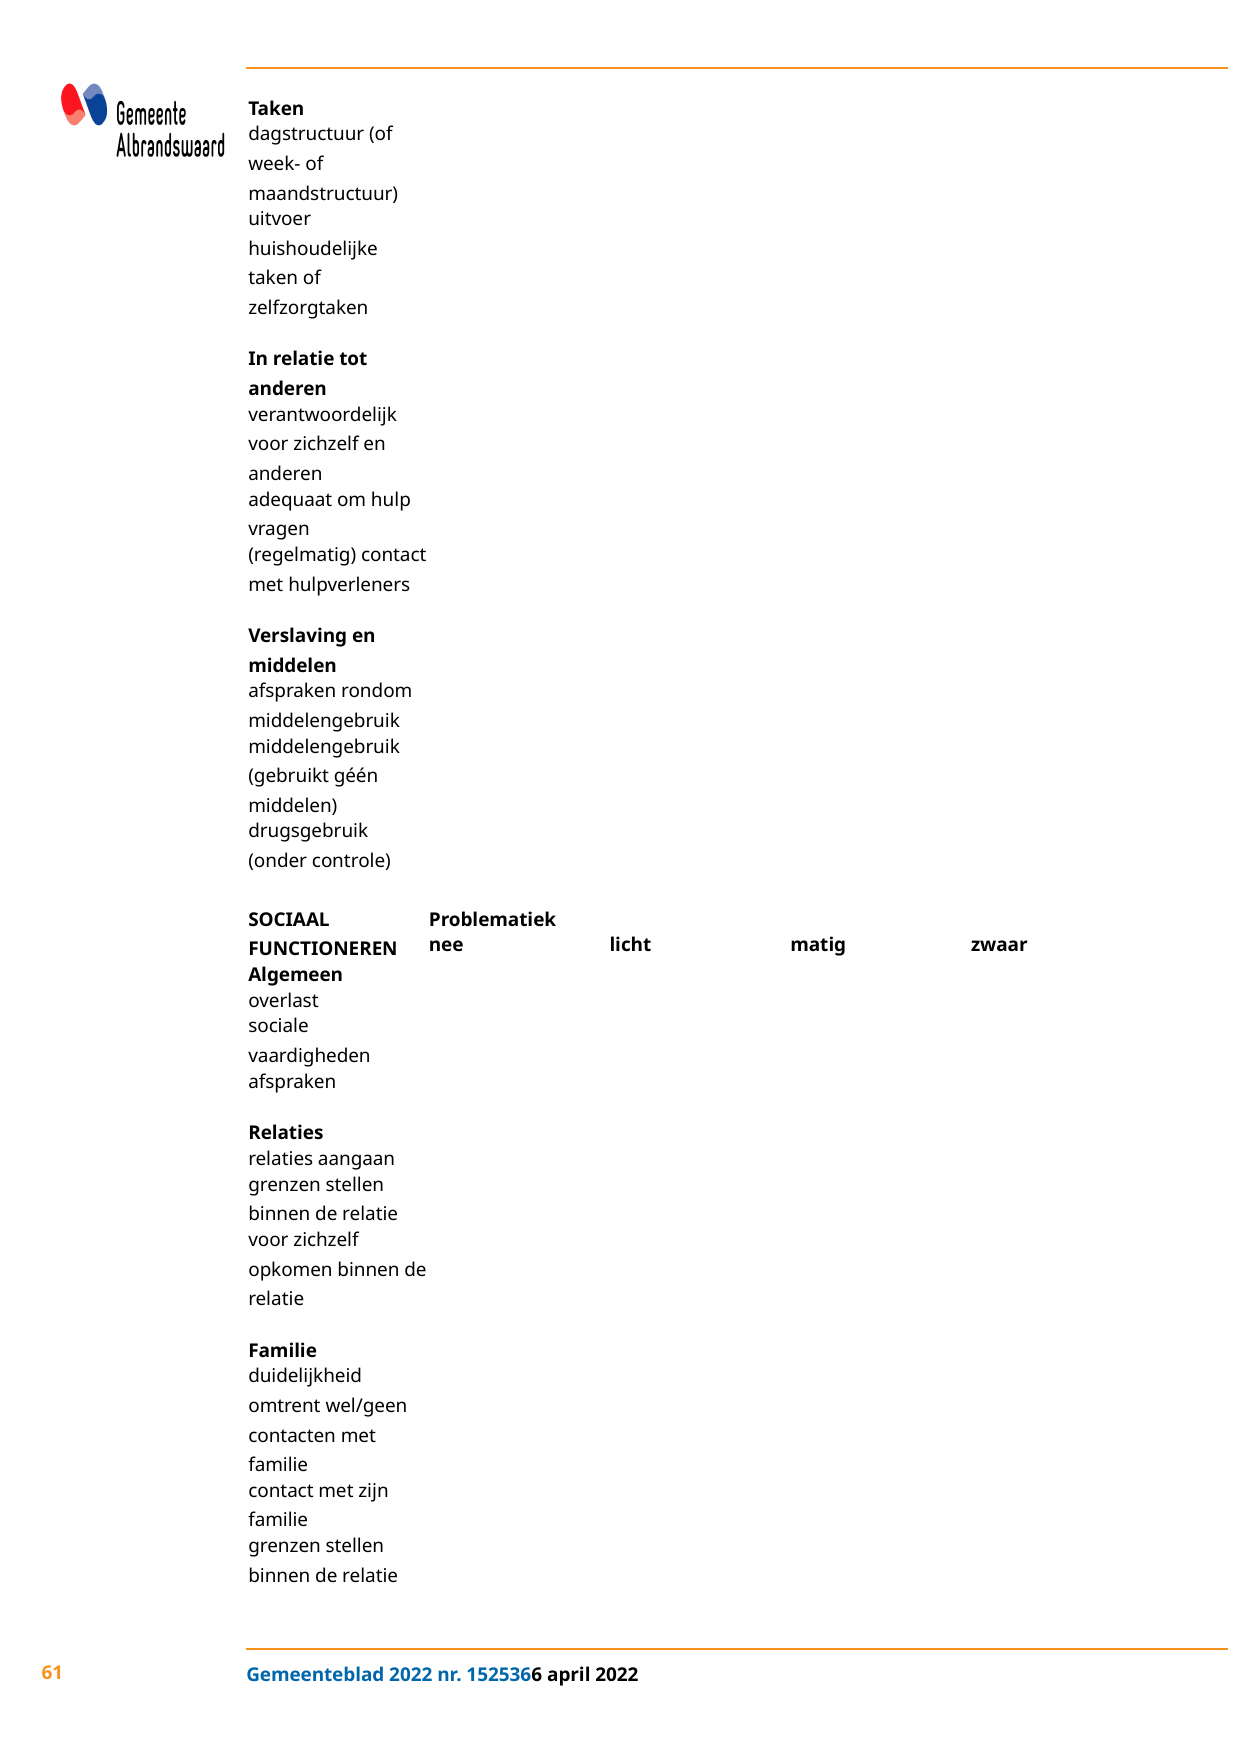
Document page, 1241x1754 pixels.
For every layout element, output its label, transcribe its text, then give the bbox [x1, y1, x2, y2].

table_cell (regelmatig) contact met hulpverleners [248, 541, 429, 596]
table_cell [429, 1145, 609, 1171]
table_cell Familie [248, 1337, 429, 1363]
table_cell [429, 1013, 609, 1068]
table_cell [429, 486, 609, 541]
picture [41, 47, 231, 172]
table_cell [429, 346, 609, 401]
table_cell [609, 320, 790, 346]
table_cell duidelijkheid omtrent wel/geen contacten met familie [248, 1363, 429, 1477]
table_cell [609, 205, 790, 320]
table_cell Taken [248, 95, 429, 121]
table_cell [790, 987, 971, 1013]
table_cell [609, 541, 790, 596]
table_cell [609, 987, 790, 1013]
table_cell [429, 1337, 609, 1363]
table_cell [971, 541, 1152, 596]
table_cell Relaties [248, 1120, 429, 1145]
table_cell [609, 486, 790, 541]
table_cell [790, 346, 971, 401]
table_cell uitvoer huishoudelijke taken of zelfzorgtaken [248, 205, 429, 320]
table_cell [790, 1311, 971, 1337]
table_cell middelengebruik (gebruikt géén middelen) [248, 733, 429, 818]
table_cell [790, 1145, 971, 1171]
table_cell [248, 1311, 429, 1337]
table_cell [790, 1363, 971, 1477]
table_cell [609, 1311, 790, 1337]
table_cell [790, 121, 971, 205]
table_cell [971, 1363, 1152, 1477]
table_cell [609, 95, 790, 121]
table_cell [609, 1145, 790, 1171]
table_cell [248, 1094, 429, 1119]
table_cell [609, 1068, 790, 1094]
table_cell [971, 596, 1152, 622]
table_cell [790, 596, 971, 622]
table_cell overlast [248, 987, 429, 1013]
table_cell [790, 1171, 971, 1226]
table_cell [790, 1068, 971, 1094]
table_cell [790, 961, 971, 987]
table_cell [609, 818, 790, 873]
table_cell [429, 987, 609, 1013]
table_header Problematiek [429, 906, 1152, 932]
table_cell [429, 622, 609, 677]
table_cell afspraken rondom middelengebruik [248, 678, 429, 733]
table_cell [971, 121, 1152, 205]
table_cell [609, 1094, 790, 1119]
table_cell Algemeen [248, 961, 429, 987]
table_cell drugsgebruik (onder controle) [248, 818, 429, 873]
table_cell [971, 95, 1152, 121]
table_cell [248, 596, 429, 622]
table_cell [429, 1477, 609, 1532]
table_cell [429, 95, 609, 121]
table_cell [429, 121, 609, 205]
table_cell [609, 1337, 790, 1363]
table_cell [609, 1013, 790, 1068]
table_cell [971, 733, 1152, 818]
table_cell [971, 1120, 1152, 1145]
table_cell [609, 121, 790, 205]
table_cell [790, 622, 971, 677]
table_header SOCIAAL FUNCTIONEREN [248, 906, 429, 961]
table_cell licht [609, 932, 790, 961]
table_cell [429, 1094, 609, 1119]
table_cell [429, 678, 609, 733]
table_cell [429, 1171, 609, 1226]
table_cell afspraken [248, 1068, 429, 1094]
table_cell [609, 1477, 790, 1532]
table_cell [790, 1013, 971, 1068]
table_cell [971, 1171, 1152, 1226]
table_cell [790, 1226, 971, 1311]
table_cell [790, 1533, 971, 1588]
table_cell [790, 818, 971, 873]
table_cell [429, 733, 609, 818]
table_cell [971, 1013, 1152, 1068]
table_cell [790, 320, 971, 346]
table_cell dagstructuur (of week- of maandstructuur) [248, 121, 429, 205]
table_cell [790, 678, 971, 733]
table_cell [971, 1311, 1152, 1337]
table_cell [429, 818, 609, 873]
table_cell grenzen stellen binnen de relatie [248, 1171, 429, 1226]
table_cell sociale vaardigheden [248, 1013, 429, 1068]
table_cell [971, 401, 1152, 486]
table_cell [609, 961, 790, 987]
table_cell [609, 1171, 790, 1226]
table_cell [790, 205, 971, 320]
table_cell [971, 987, 1152, 1013]
table_cell [790, 541, 971, 596]
table_cell [971, 205, 1152, 320]
table_cell [429, 320, 609, 346]
table_cell matig [790, 932, 971, 961]
table_cell [429, 1120, 609, 1145]
table_cell [971, 1477, 1152, 1532]
table_cell [971, 961, 1152, 987]
table_cell [790, 733, 971, 818]
table_cell [971, 1337, 1152, 1363]
table_cell [971, 1533, 1152, 1588]
table_cell [790, 486, 971, 541]
table_cell [790, 1477, 971, 1532]
table_cell [971, 320, 1152, 346]
table_cell In relatie tot anderen [248, 346, 429, 401]
table_cell [790, 1094, 971, 1119]
table_cell adequaat om hulp vragen [248, 486, 429, 541]
table_cell [609, 596, 790, 622]
table_cell [248, 320, 429, 346]
table_cell [790, 401, 971, 486]
table_cell [971, 1145, 1152, 1171]
table_cell [609, 733, 790, 818]
table_cell [971, 678, 1152, 733]
table_cell verantwoordelijk voor zichzelf en anderen [248, 401, 429, 486]
table_cell [429, 596, 609, 622]
table_cell [609, 1120, 790, 1145]
table_cell [429, 1363, 609, 1477]
table_cell [609, 1363, 790, 1477]
table_cell [971, 346, 1152, 401]
table_cell contact met zijn familie [248, 1477, 429, 1532]
table_cell [971, 1094, 1152, 1119]
table_cell [971, 1226, 1152, 1311]
table_cell [429, 541, 609, 596]
table_cell [609, 401, 790, 486]
table_cell nee [429, 932, 609, 961]
table_cell [609, 1533, 790, 1588]
table_cell [429, 1226, 609, 1311]
table_cell [429, 1533, 609, 1588]
table_cell [971, 622, 1152, 677]
table_cell voor zichzelf opkomen binnen de relatie [248, 1226, 429, 1311]
table_cell [790, 95, 971, 121]
table_cell [609, 678, 790, 733]
table_cell zwaar [971, 932, 1152, 961]
table_cell [790, 1120, 971, 1145]
table_cell [429, 401, 609, 486]
table_cell [429, 1311, 609, 1337]
table_cell [790, 1337, 971, 1363]
table_cell [429, 1068, 609, 1094]
table_cell [609, 1226, 790, 1311]
table_cell [429, 205, 609, 320]
table_cell grenzen stellen binnen de relatie [248, 1533, 429, 1588]
table_cell [609, 622, 790, 677]
table_cell [971, 1068, 1152, 1094]
table_cell [971, 818, 1152, 873]
table_cell [609, 346, 790, 401]
table_cell [971, 486, 1152, 541]
table_cell [429, 961, 609, 987]
table_cell Verslaving en middelen [248, 622, 429, 677]
table_cell relaties aangaan [248, 1145, 429, 1171]
